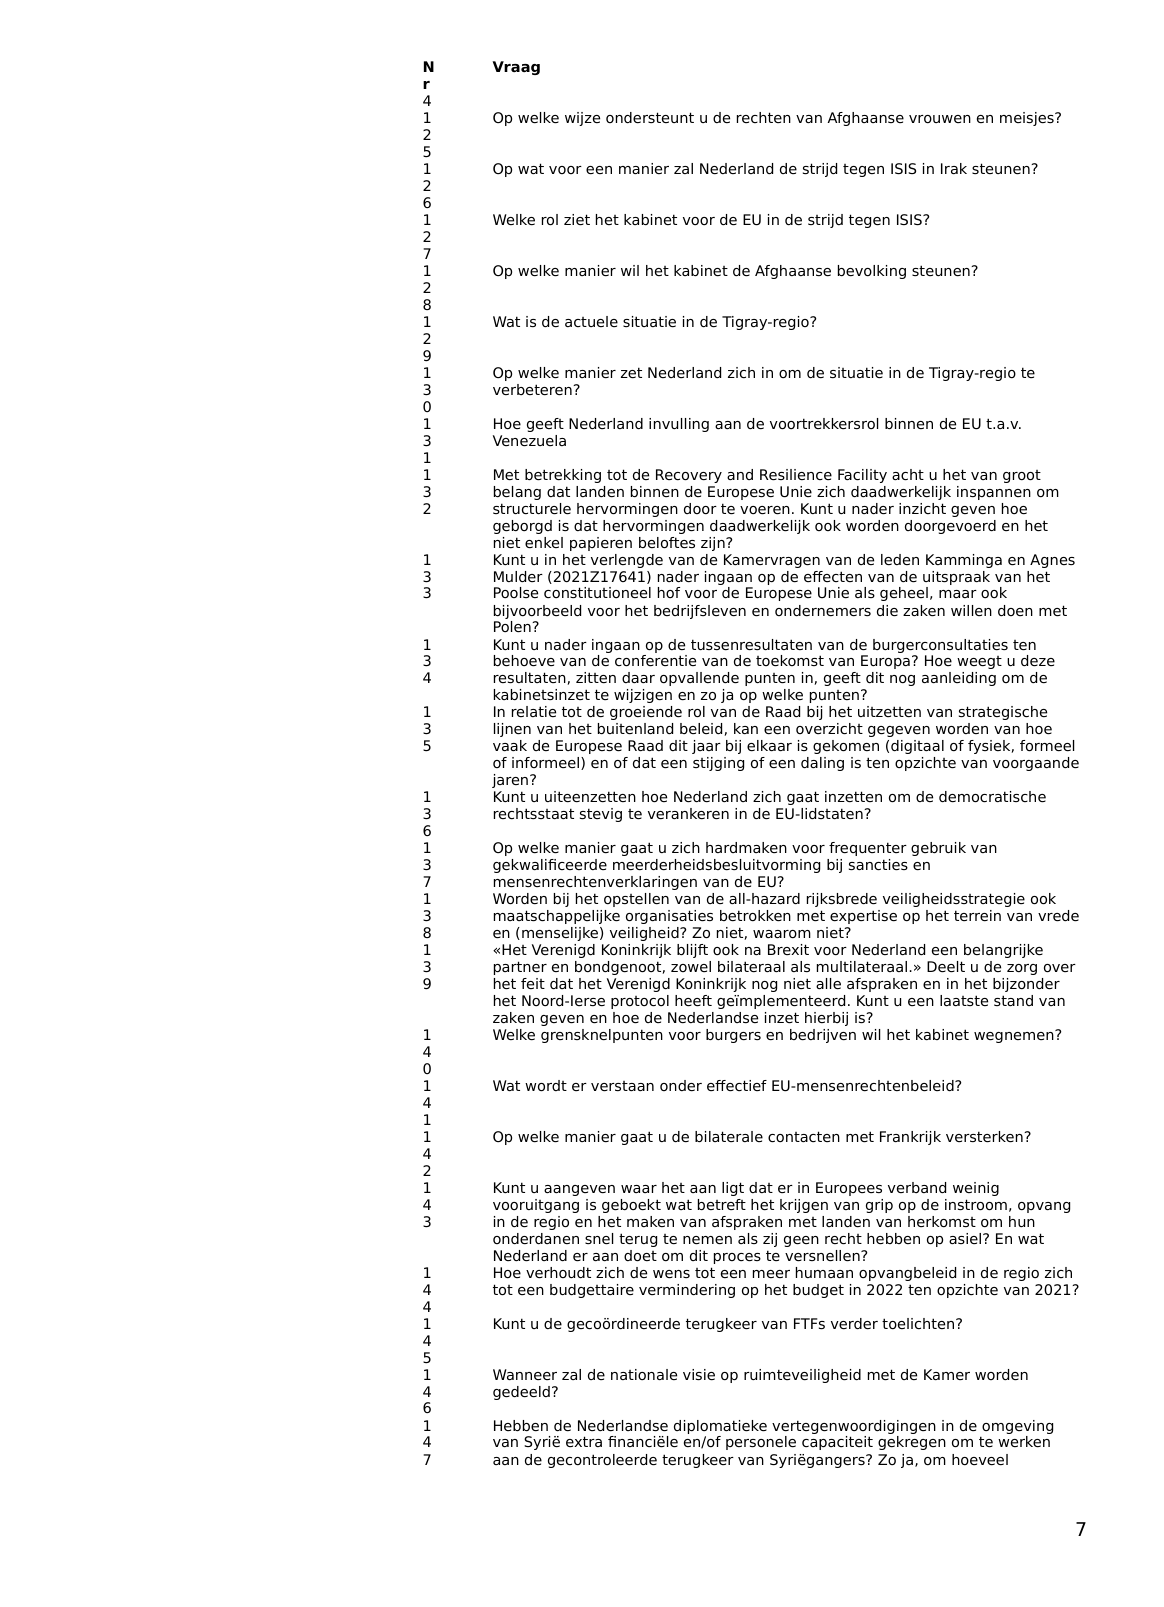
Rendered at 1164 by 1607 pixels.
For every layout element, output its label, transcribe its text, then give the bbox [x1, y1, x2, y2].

table_cell Op welke manier zet Nederland zich in om de situatie in de Tigray-regio te verbeteren? [486, 365, 1087, 416]
table_cell [423, 110, 486, 161]
table_cell [423, 365, 486, 416]
table_cell [423, 551, 486, 636]
table_cell [423, 212, 486, 263]
table_cell [423, 504, 428, 512]
table_cell [423, 334, 428, 342]
table_cell [423, 1027, 486, 1078]
table_header [423, 59, 486, 93]
table_cell [423, 161, 486, 212]
table_cell [423, 724, 429, 733]
table_cell [486, 93, 1087, 110]
table_cell [423, 962, 429, 971]
table_cell Hoe geeft Nederland invulling aan de voortrekkersrol binnen de EU t.a.v. Venezuela [486, 416, 1087, 467]
table_cell Kunt u aangeven waar het aan ligt dat er in Europees verband weinig vooruitgang is geboekt wat betreft het krijgen van grip op de instroom, opvang in de regio en het maken van afspraken met landen van herkomst om hun onderdanen snel terug te nemen als zij geen recht hebben op asiel? En wat Nederland er aan doet om dit proces te versnellen? [486, 1180, 1087, 1264]
table_cell Hebben de Nederlandse diplomatieke vertegenwoordigingen in de omgeving van Syrië extra financiële en/of personele capaciteit gekregen om te werken aan de gecontroleerde terugkeer van Syriëgangers? Zo ja, om hoeveel [486, 1418, 1087, 1468]
table_cell Kunt u uiteenzetten hoe Nederland zich gaat inzetten om de democratische rechtsstaat stevig te verankeren in de EU-lidstaten? [486, 789, 1087, 840]
table_cell Wat wordt er verstaan onder effectief EU-mensenrechtenbeleid? [486, 1078, 1087, 1129]
table_cell [423, 1265, 486, 1316]
table_cell [423, 1129, 486, 1180]
table_cell [423, 1180, 486, 1264]
table_cell Met betrekking tot de Recovery and Resilience Facility acht u het van groot belang dat landen binnen de Europese Unie zich daadwerkelijk inspannen om structurele hervormingen door te voeren. Kunt u nader inzicht geven hoe geborgd is dat hervormingen daadwerkelijk ook worden doorgevoerd en het niet enkel papieren beloftes zijn? [486, 467, 1087, 551]
table_cell [423, 704, 486, 789]
table_cell [423, 840, 486, 891]
table_cell [423, 636, 486, 704]
table_cell Welke grensknelpunten voor burgers en bedrijven wil het kabinet wegnemen? [486, 1027, 1087, 1078]
table_cell Wanneer zal de nationale visie op ruimteveiligheid met de Kamer worden gedeeld? [486, 1366, 1087, 1417]
table_cell [423, 181, 428, 189]
table_cell In relatie tot de groeiende rol van de Raad bij het uitzetten van strategische lijnen van het buitenland beleid, kan een overzicht gegeven worden van hoe vaak de Europese Raad dit jaar bij elkaar is gekomen (digitaal of fysiek, formeel of informeel) en of dat een stijging of een daling is ten opzichte van voorgaande jaren? [486, 704, 1087, 789]
table_cell [423, 942, 486, 1027]
table_cell [423, 1366, 486, 1417]
table_cell [423, 656, 429, 665]
table_cell [423, 588, 429, 597]
table_cell Welke rol ziet het kabinet voor de EU in de strijd tegen ISIS? [486, 212, 1087, 263]
table_cell Op wat voor een manier zal Nederland de strijd tegen ISIS in Irak steunen? [486, 161, 1087, 212]
table_cell Op welke wijze ondersteunt u de rechten van Afghaanse vrouwen en meisjes? [486, 110, 1087, 161]
table_cell Kunt u de gecoördineerde terugkeer van FTFs verder toelichten? [486, 1316, 1087, 1366]
table_cell [423, 911, 429, 920]
table_cell [423, 263, 486, 314]
table_cell Hoe verhoudt zich de wens tot een meer humaan opvangbeleid in de regio zich tot een budgettaire vermindering op het budget in 2022 ten opzichte van 2021? [486, 1265, 1087, 1316]
table_cell [423, 1316, 486, 1366]
table_cell [423, 860, 429, 869]
table_cell [423, 487, 429, 496]
table_cell «Het Verenigd Koninkrijk blijft ook na Brexit voor Nederland een belangrijke partner en bondgenoot, zowel bilateraal als multilateraal.» Deelt u de zorg over het feit dat het Verenigd Koninkrijk nog niet alle afspraken en in het bijzonder het Noord-Ierse protocol heeft geïmplementeerd. Kunt u een laatste stand van zaken geven en hoe de Nederlandse inzet hierbij is? [486, 942, 1087, 1027]
table_cell [423, 93, 486, 110]
table_cell [423, 416, 486, 467]
table_cell [423, 467, 486, 551]
table_cell [423, 232, 428, 240]
table_cell Op welke manier gaat u de bilaterale contacten met Frankrijk versterken? [486, 1129, 1087, 1180]
table_cell Kunt u nader ingaan op de tussenresultaten van de burgerconsultaties ten behoeve van de conferentie van de toekomst van Europa? Hoe weegt u deze resultaten, zitten daar opvallende punten in, geeft dit nog aanleiding om de kabinetsinzet te wijzigen en zo ja op welke punten? [486, 636, 1087, 704]
table_cell [423, 130, 428, 138]
table_cell [423, 436, 429, 445]
table_cell [423, 1418, 486, 1468]
table_cell [423, 1217, 429, 1226]
table_cell [423, 283, 428, 291]
table_cell [423, 891, 486, 942]
table_cell [423, 572, 429, 581]
table_cell Kunt u in het verlengde van de Kamervragen van de leden Kamminga en Agnes Mulder (2021Z17641) nader ingaan op de effecten van de uitspraak van het Poolse constitutioneel hof voor de Europese Unie als geheel, maar ook bijvoorbeeld voor het bedrijfsleven en ondernemers die zaken willen doen met Polen? [486, 551, 1087, 636]
table_cell Op welke manier gaat u zich hardmaken voor frequenter gebruik van gekwalificeerde meerderheidsbesluitvorming bij sancties en mensenrechtenverklaringen van de EU? [486, 840, 1087, 891]
table_cell Op welke manier wil het kabinet de Afghaanse bevolking steunen? [486, 263, 1087, 314]
table_cell [423, 789, 486, 840]
table_cell [423, 1166, 428, 1174]
table_header Vraag [486, 59, 1087, 93]
table_cell [423, 809, 429, 818]
table_cell Wat is de actuele situatie in de Tigray-regio? [486, 314, 1087, 365]
table_cell [423, 385, 429, 394]
table_cell Worden bij het opstellen van de all-hazard rijksbrede veiligheidsstrategie ook maatschappelijke organisaties betrokken met expertise op het terrein van vrede en (menselijke) veiligheid? Zo niet, waarom niet? [486, 891, 1087, 942]
table_cell [423, 314, 486, 365]
table_cell [423, 1078, 486, 1129]
